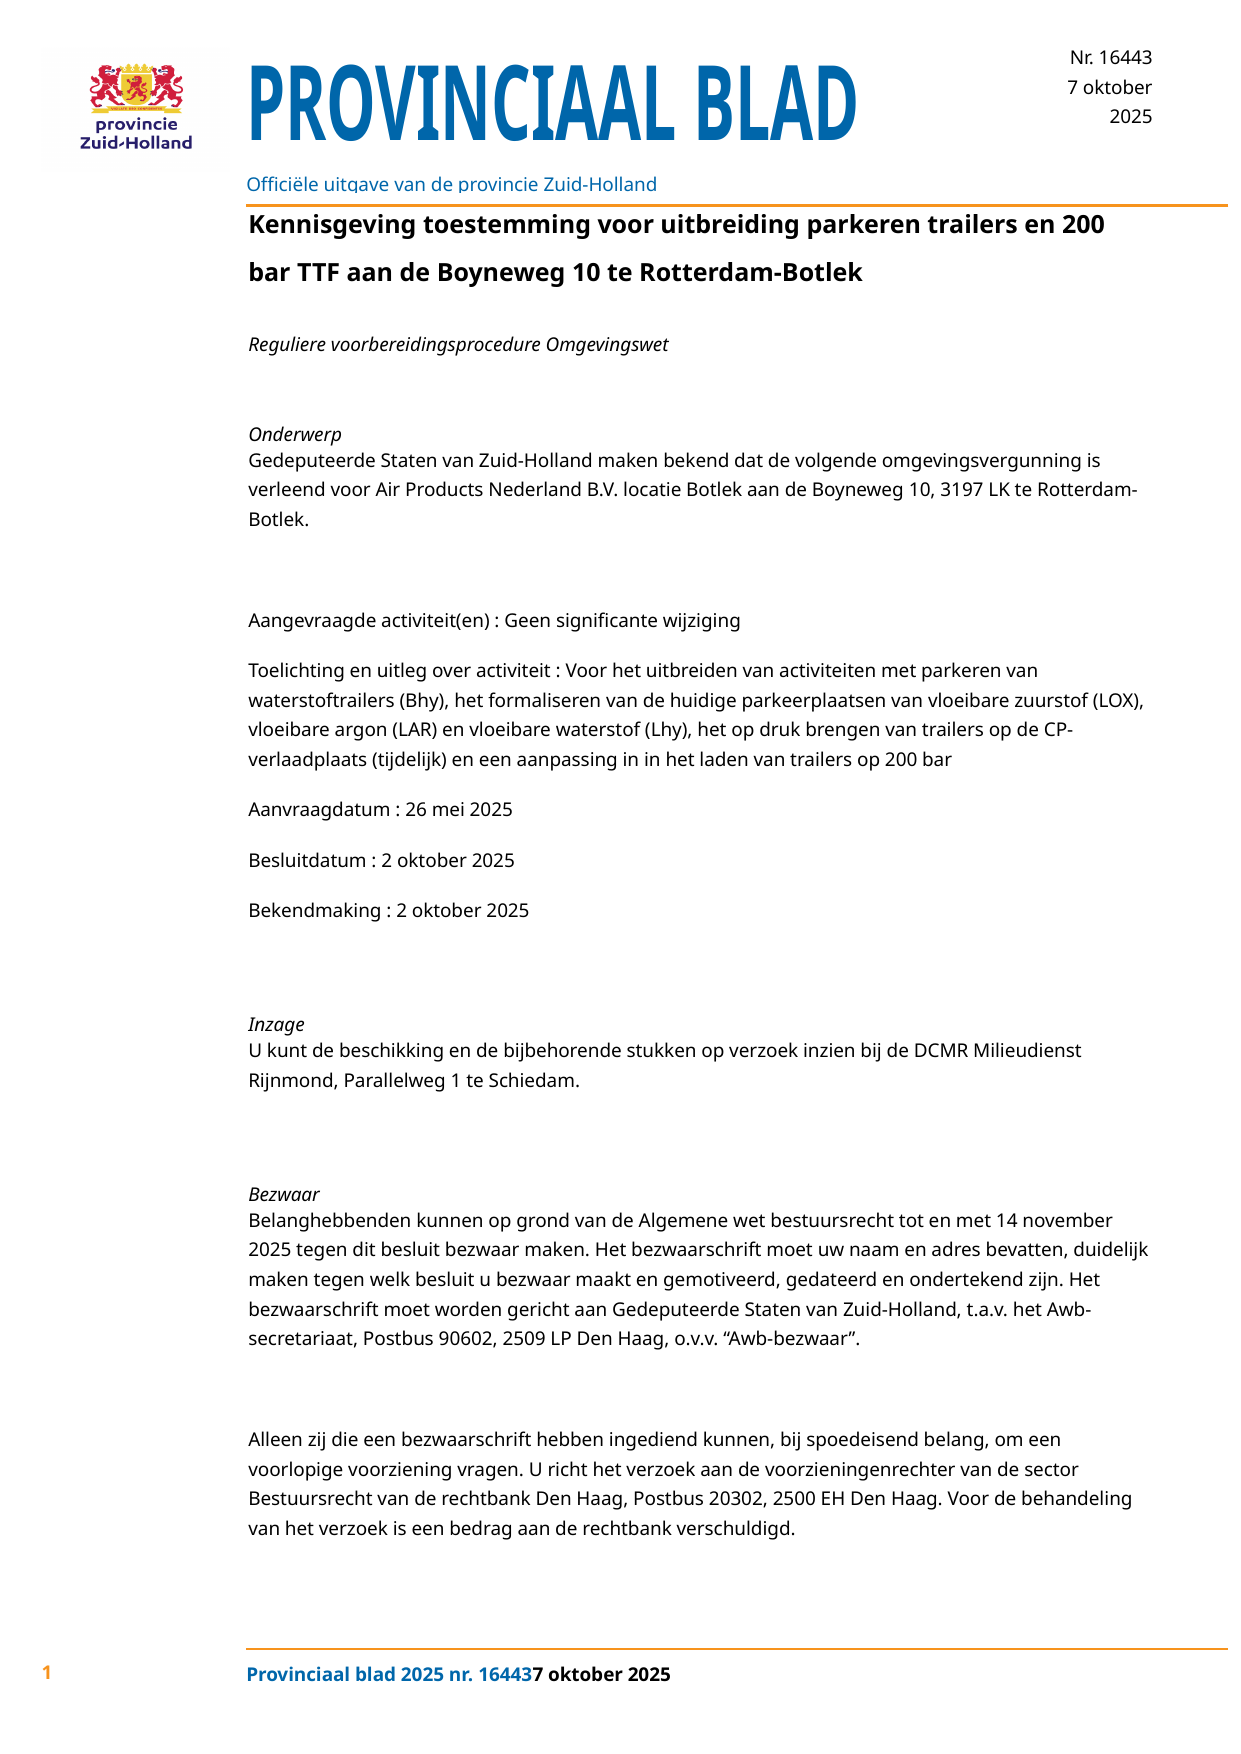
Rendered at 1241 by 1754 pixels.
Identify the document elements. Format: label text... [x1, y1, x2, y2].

text Inzage [248, 1012, 1152, 1037]
text Aanvraagdatum : 26 mei 2025 [248, 796, 1152, 822]
picture [41, 47, 231, 172]
text U kunt de beschikking en de bijbehorende stukken op verzoek inzien bij de DCMR Milieudienst Rijnmond, Parallelweg 1 te Schiedam. [248, 1037, 1152, 1093]
text Toelichting en uitleg over activiteit : Voor het uitbreiden van activiteiten met parkeren van waterstoftrailers (Bhy), het formaliseren van de huidige parkeerplaatsen van vloeibare zuurstof (LOX), vloeibare argon (LAR) en vloeibare waterstof (Lhy), het op druk brengen van trailers op de CP-verlaadplaats (tijdelijk) en een aanpassing in in het laden van trailers op 200 bar [248, 657, 1152, 772]
text Belanghebbenden kunnen op grond van de Algemene wet bestuursrecht tot en met 14 november 2025 tegen dit besluit bezwaar maken. Het bezwaarschrift moet uw naam en adres bevatten, duidelijk maken tegen welk besluit u bezwaar maakt en gemotiveerd, gedateerd en ondertekend zijn. Het bezwaarschrift moet worden gericht aan Gedeputeerde Staten van Zuid-Holland, t.a.v. het Awb-secretariaat, Postbus 90602, 2509 LP Den Haag, o.v.v. “Awb-bezwaar”. [248, 1207, 1152, 1351]
text Alleen zij die een bezwaarschrift hebben ingediend kunnen, bij spoedeisend belang, om een voorlopige voorziening vragen. U richt het verzoek aan de voorzieningenrechter van de sector Bestuursrecht van de rechtbank Den Haag, Postbus 20302, 2500 EH Den Haag. Voor de behandeling van het verzoek is een bedrag aan de rechtbank verschuldigd. [248, 1426, 1152, 1541]
text Aangevraagde activiteit(en) : Geen significante wijziging [248, 607, 1152, 633]
text Bekendmaking : 2 oktober 2025 [248, 897, 1152, 923]
text Kennisgeving toestemming voor uitbreiding parkeren trailers en 200 bar TTF aan de Boyneweg 10 te Rotterdam-Botlek [248, 207, 1152, 288]
text Reguliere voorbereidingsprocedure Omgevingswet [248, 331, 1152, 357]
text Onderwerp [248, 421, 1152, 447]
text Gedeputeerde Staten van Zuid-Holland maken bekend dat de volgende omgevingsvergunning is verleend voor Air Products Nederland B.V. locatie Botlek aan de Boyneweg 10, 3197 LK te Rotterdam-Botlek. [248, 447, 1152, 532]
text Bezwaar [248, 1181, 1152, 1207]
text Besluitdatum : 2 oktober 2025 [248, 847, 1152, 873]
